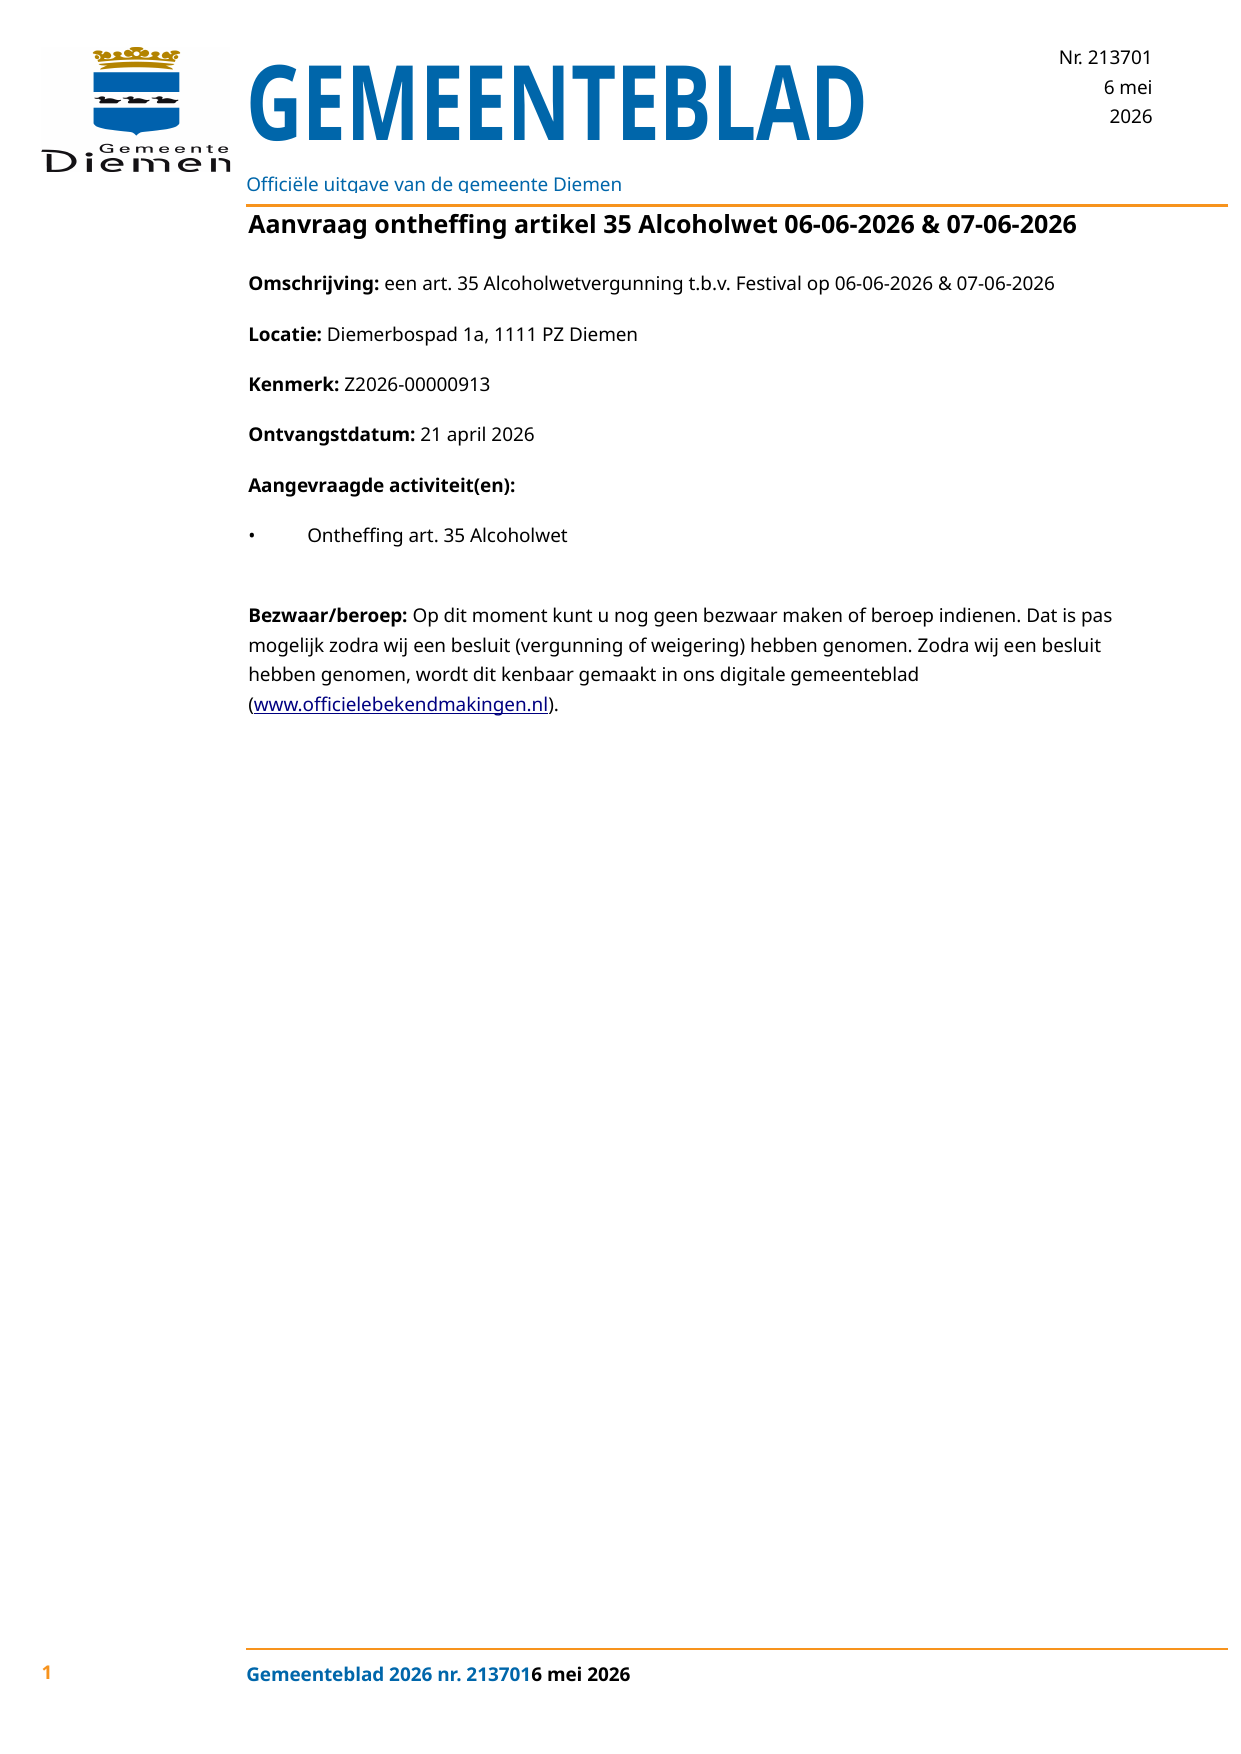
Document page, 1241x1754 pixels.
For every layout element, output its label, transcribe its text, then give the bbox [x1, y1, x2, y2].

text Locatie: Diemerbospad 1a, 1111 PZ Diemen [248, 321, 1152, 346]
text Omschrijving: een art. 35 Alcoholwetvergunning t.b.v. Festival op 06-06-2026 & 07-06-2026 [248, 270, 1152, 296]
text Kenmerk: Z2026-00000913 [248, 371, 1152, 397]
list Ontheffing art. 35 Alcoholwet [248, 522, 1152, 548]
picture [41, 47, 231, 172]
text Aangevraagde activiteit(en): [248, 472, 1152, 498]
text Ontvangstdatum: 21 april 2026 [248, 422, 1152, 447]
text Bezwaar/beroep: Op dit moment kunt u nog geen bezwaar maken of beroep indienen. Dat is pas mogelijk zodra wij een besluit (vergunning of weigering) hebben genomen. Zodra wij een besluit hebben genomen, wordt dit kenbaar gemaakt in ons digitale gemeenteblad (www.officielebekendmakingen.nl). [248, 602, 1152, 717]
text Aanvraag ontheffing artikel 35 Alcoholwet 06-06-2026 & 07-06-2026 [248, 207, 1152, 241]
